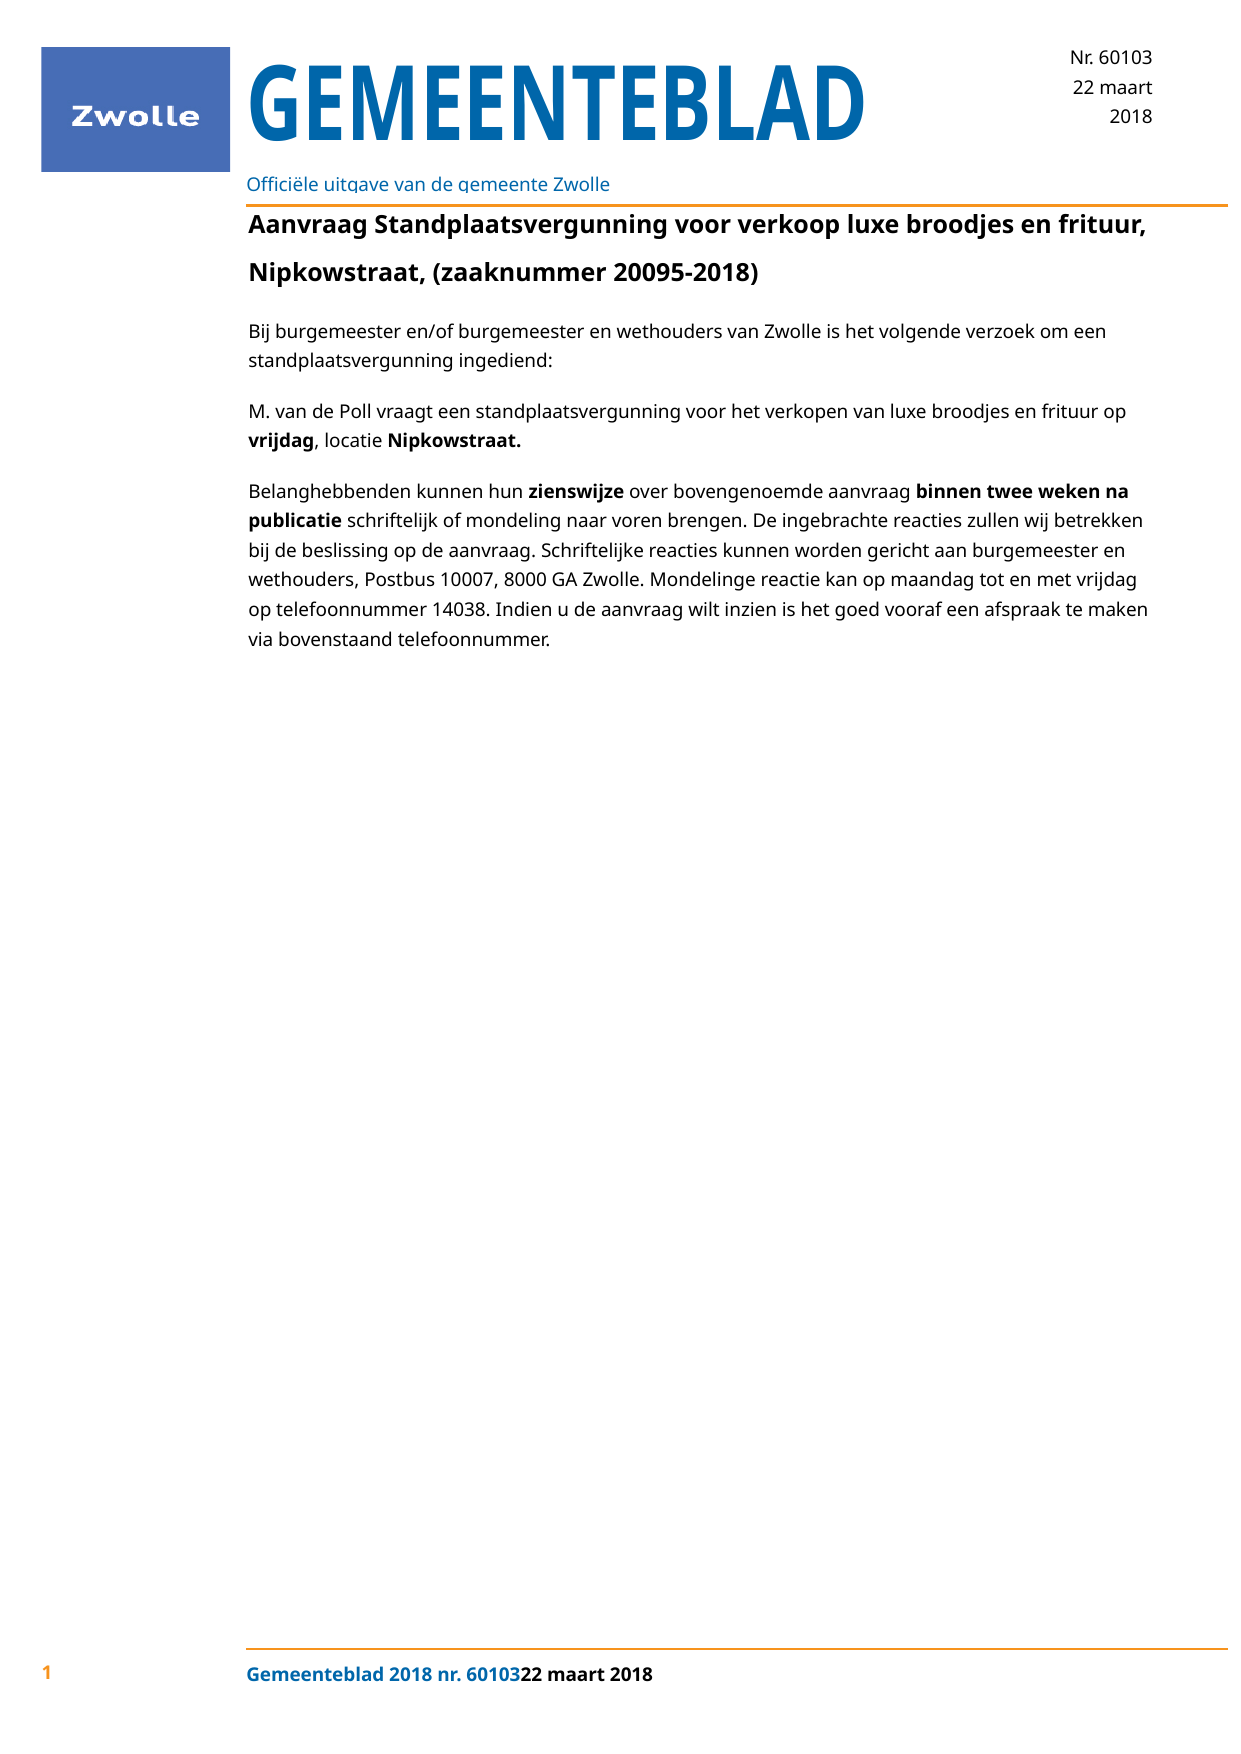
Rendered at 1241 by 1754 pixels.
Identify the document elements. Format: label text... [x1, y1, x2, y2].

text Bij burgemeester en/of burgemeester en wethouders van Zwolle is het volgende verzoek om een standplaatsvergunning ingediend: [248, 318, 1152, 373]
text M. van de Poll vraagt een standplaatsvergunning voor het verkopen van luxe broodjes en frituur op vrijdag, locatie Nipkowstraat. [248, 398, 1152, 453]
text Aanvraag Standplaatsvergunning voor verkoop luxe broodjes en frituur, Nipkowstraat, (zaaknummer 20095-2018) [248, 207, 1152, 288]
text Belanghebbenden kunnen hun zienswijze over bovengenoemde aanvraag binnen twee weken na publicatie schriftelijk of mondeling naar voren brengen. De ingebrachte reacties zullen wij betrekken bij de beslissing op de aanvraag. Schriftelijke reacties kunnen worden gericht aan burgemeester en wethouders, Postbus 10007, 8000 GA Zwolle. Mondelinge reactie kan op maandag tot en met vrijdag op telefoonnummer 14038. Indien u de aanvraag wilt inzien is het goed vooraf een afspraak te maken via bovenstaand telefoonnummer. [248, 478, 1152, 652]
picture [41, 47, 231, 172]
